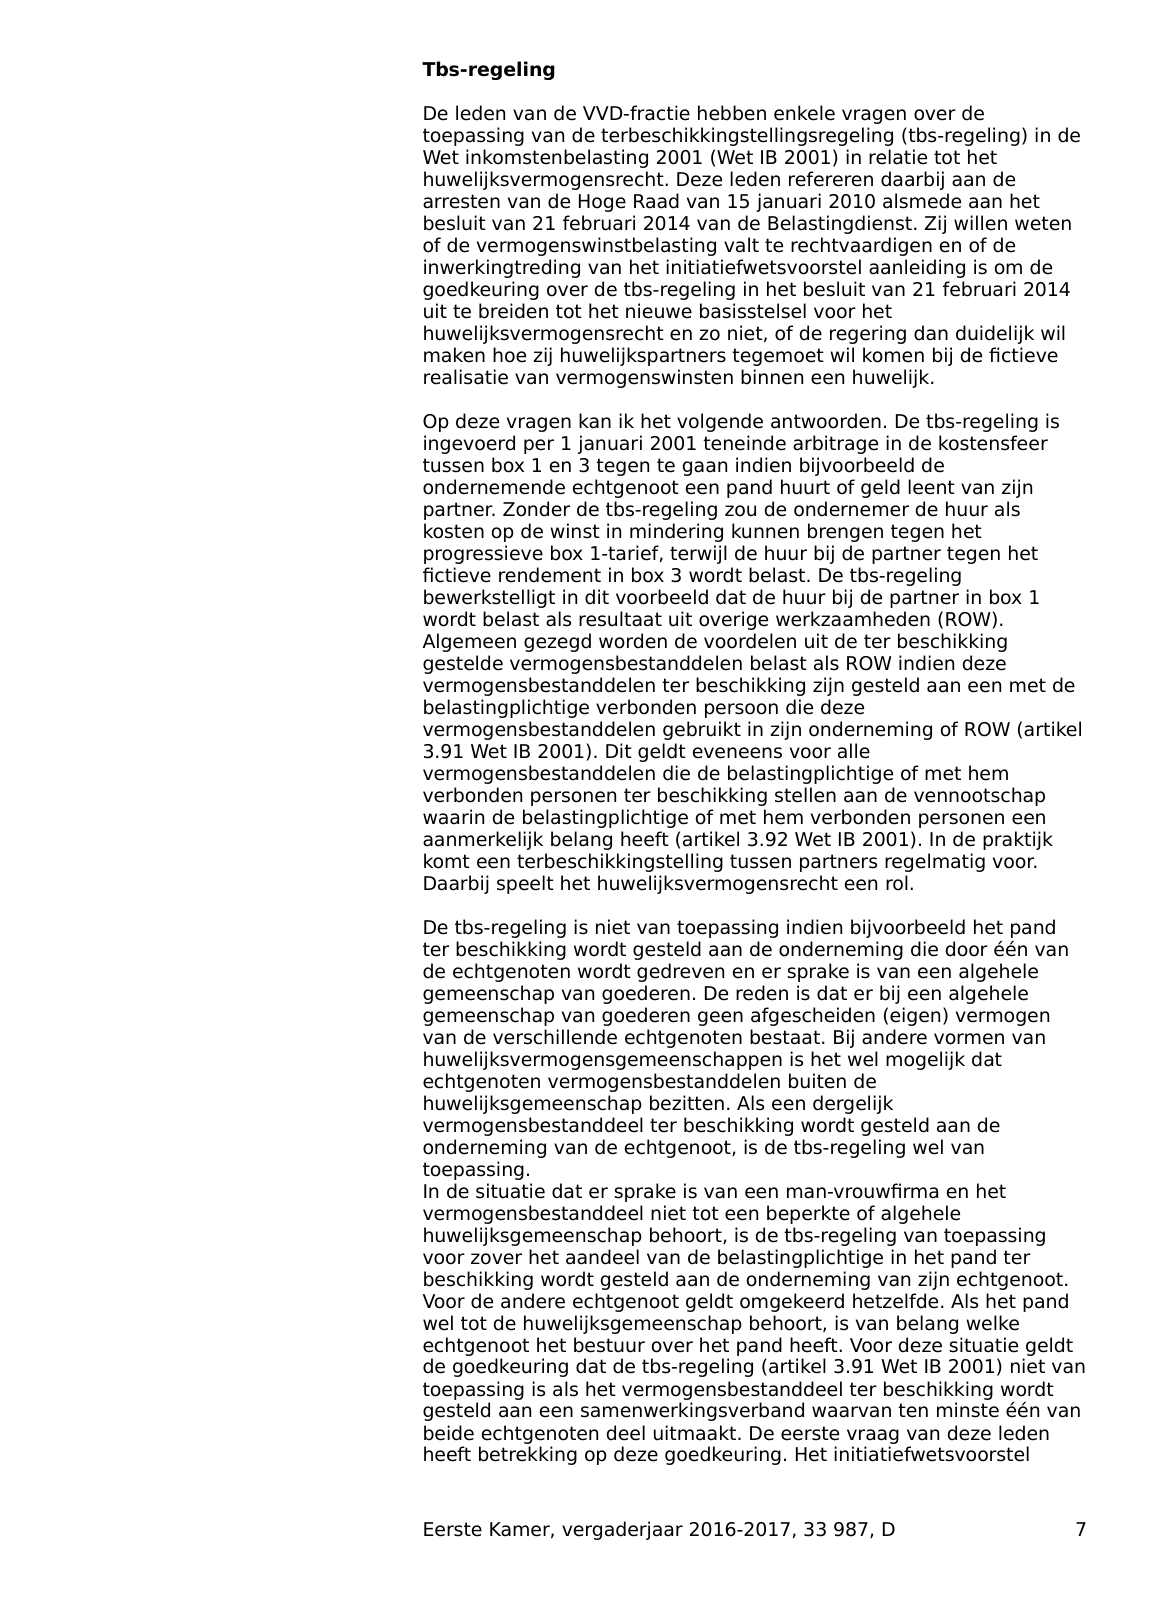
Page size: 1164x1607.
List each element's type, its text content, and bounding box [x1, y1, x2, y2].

text De leden van de VVD-fractie hebben enkele vragen over de toepassing van de terbeschikkingstellingsregeling (tbs-regeling) in de Wet inkomstenbelasting 2001 (Wet IB 2001) in relatie tot het huwelijksvermogensrecht. Deze leden refereren daarbij aan de arresten van de Hoge Raad van 15 januari 2010 alsmede aan het besluit van 21 februari 2014 van de Belastingdienst. Zij willen weten of de vermogenswinstbelasting valt te rechtvaardigen en of de inwerkingtreding van het initiatiefwetsvoorstel aanleiding is om de goedkeuring over de tbs-regeling in het besluit van 21 februari 2014 uit te breiden tot het nieuwe basisstelsel voor het huwelijksvermogensrecht en zo niet, of de regering dan duidelijk wil maken hoe zij huwelijkspartners tegemoet wil komen bij de fictieve realisatie van vermogenswinsten binnen een huwelijk. [422, 103, 1087, 389]
text De tbs-regeling is niet van toepassing indien bijvoorbeeld het pand ter beschikking wordt gesteld aan de onderneming die door één van de echtgenoten wordt gedreven en er sprake is van een algehele gemeenschap van goederen. De reden is dat er bij een algehele gemeenschap van goederen geen afgescheiden (eigen) vermogen van de verschillende echtgenoten bestaat. Bij andere vormen van huwelijksvermogensgemeenschappen is het wel mogelijk dat echtgenoten vermogensbestanddelen buiten de huwelijksgemeenschap bezitten. Als een dergelijk vermogensbestanddeel ter beschikking wordt gesteld aan de onderneming van de echtgenoot, is de tbs-regeling wel van toepassing. [422, 917, 1087, 1181]
text In de situatie dat er sprake is van een man-vrouwfirma en het vermogensbestanddeel niet tot een beperkte of algehele huwelijksgemeenschap behoort, is de tbs-regeling van toepassing voor zover het aandeel van de belastingplichtige in het pand ter beschikking wordt gesteld aan de onderneming van zijn echtgenoot. Voor de andere echtgenoot geldt omgekeerd hetzelfde. Als het pand wel tot de huwelijksgemeenschap behoort, is van belang welke echtgenoot het bestuur over het pand heeft. Voor deze situatie geldt de goedkeuring dat de tbs-regeling (artikel 3.91 Wet IB 2001) niet van toepassing is als het vermogensbestanddeel ter beschikking wordt gesteld aan een samenwerkingsverband waarvan ten minste één van beide echtgenoten deel uitmaakt. De eerste vraag van deze leden heeft betrekking op deze goedkeuring. Het initiatiefwetsvoorstel [422, 1181, 1087, 1466]
subtitle Tbs-regeling [422, 59, 1087, 81]
text Op deze vragen kan ik het volgende antwoorden. De tbs-regeling is ingevoerd per 1 januari 2001 teneinde arbitrage in de kostensfeer tussen box 1 en 3 tegen te gaan indien bijvoorbeeld de ondernemende echtgenoot een pand huurt of geld leent van zijn partner. Zonder de tbs-regeling zou de ondernemer de huur als kosten op de winst in mindering kunnen brengen tegen het progressieve box 1-tarief, terwijl de huur bij de partner tegen het fictieve rendement in box 3 wordt belast. De tbs-regeling bewerkstelligt in dit voorbeeld dat de huur bij de partner in box 1 wordt belast als resultaat uit overige werkzaamheden (ROW). Algemeen gezegd worden de voordelen uit de ter beschikking gestelde vermogensbestanddelen belast als ROW indien deze vermogensbestanddelen ter beschikking zijn gesteld aan een met de belastingplichtige verbonden persoon die deze vermogensbestanddelen gebruikt in zijn onderneming of ROW (artikel 3.91 Wet IB 2001). Dit geldt eveneens voor alle vermogensbestanddelen die de belastingplichtige of met hem verbonden personen ter beschikking stellen aan de vennootschap waarin de belastingplichtige of met hem verbonden personen een aanmerkelijk belang heeft (artikel 3.92 Wet IB 2001). In de praktijk komt een terbeschikkingstelling tussen partners regelmatig voor. Daarbij speelt het huwelijksvermogensrecht een rol. [422, 411, 1087, 895]
